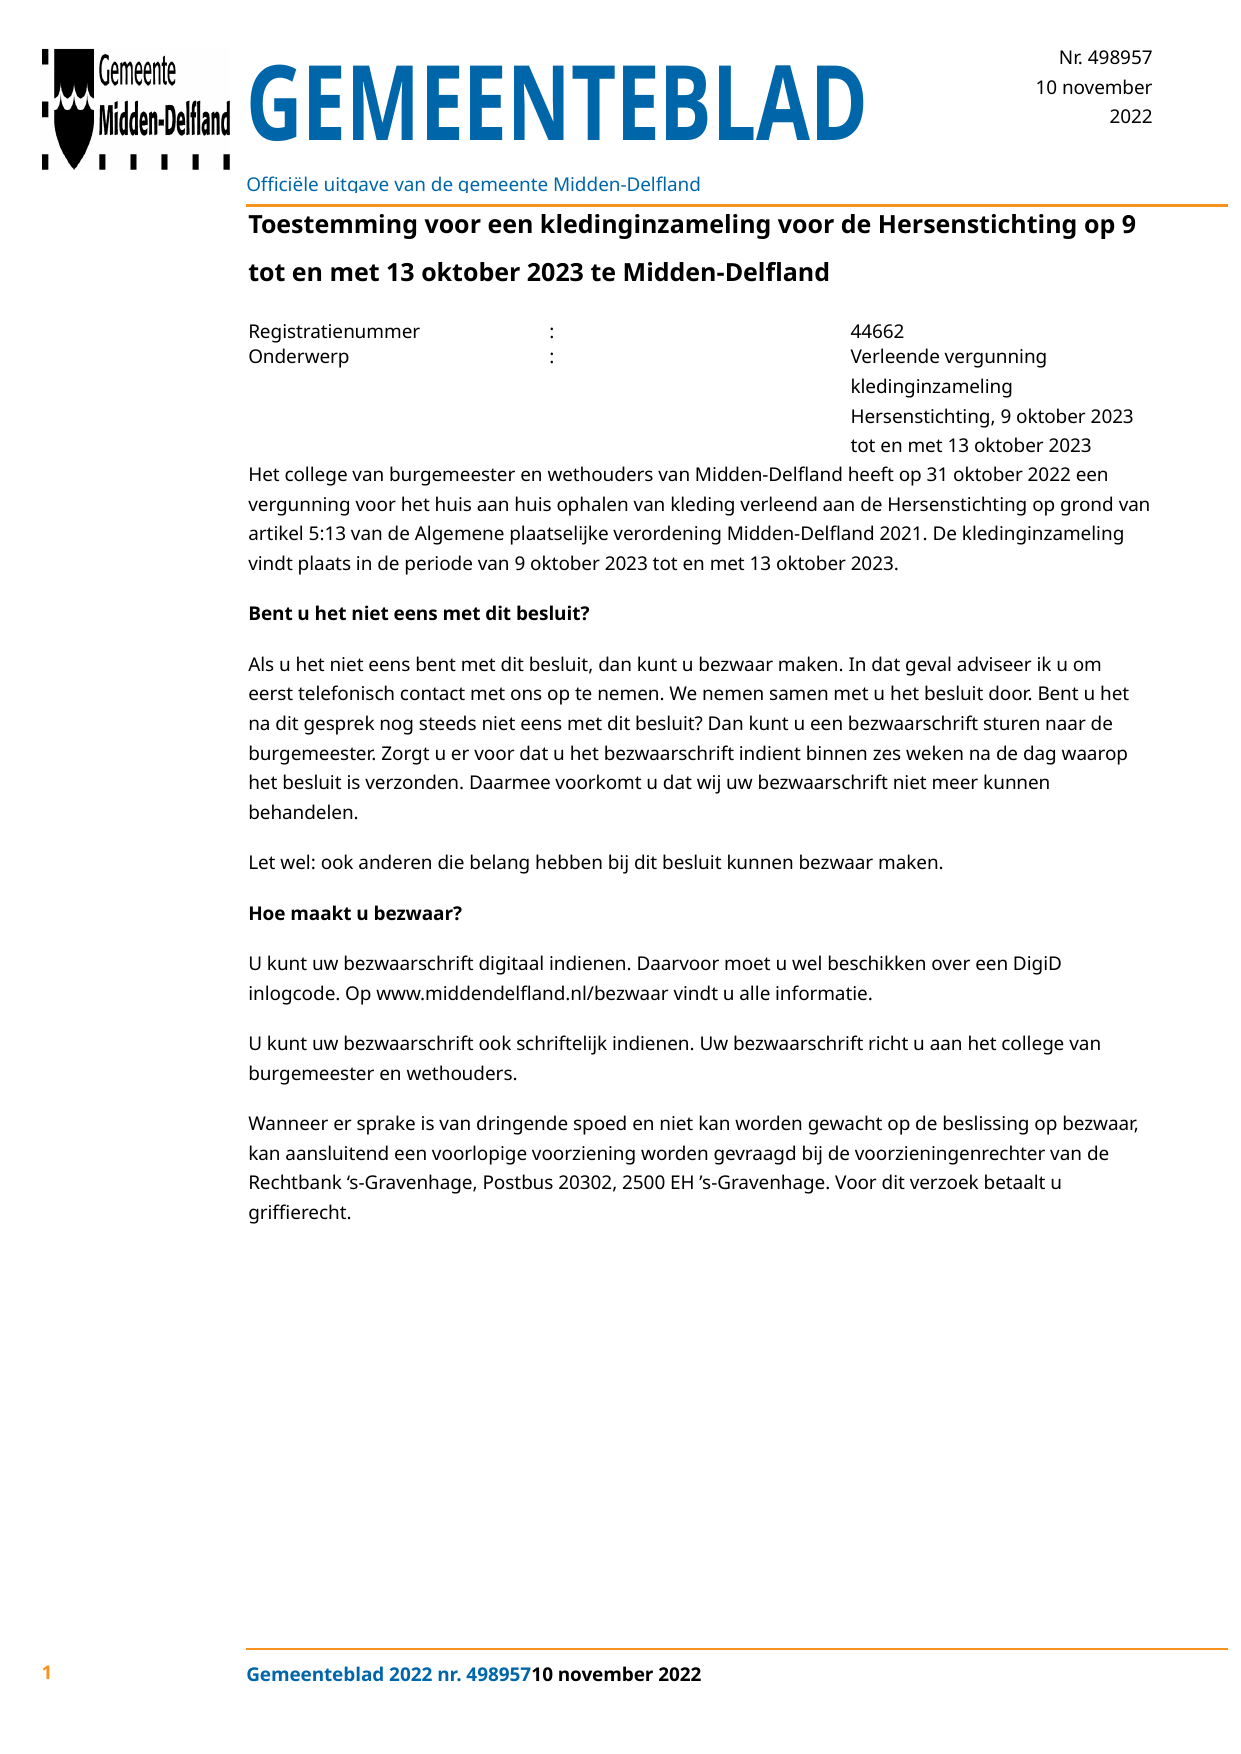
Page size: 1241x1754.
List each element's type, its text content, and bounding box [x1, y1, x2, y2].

table_header Registratienummer [248, 318, 549, 344]
text Het college van burgemeester en wethouders van Midden-Delfland heeft op 31 oktober 2022 een vergunning voor het huis aan huis ophalen van kleding verleend aan de Hersenstichting op grond van artikel 5:13 van de Algemene plaatselijke verordening Midden-Delfland 2021. De kledinginzameling vindt plaats in de periode van 9 oktober 2023 tot en met 13 oktober 2023. [248, 461, 1152, 576]
table_header : [549, 318, 850, 344]
text Hoe maakt u bezwaar? [248, 900, 1152, 926]
text U kunt uw bezwaarschrift digitaal indienen. Daarvoor moet u wel beschikken over een DigiD inlogcode. Op www.middendelfland.nl/bezwaar vindt u alle informatie. [248, 950, 1152, 1006]
picture [41, 47, 231, 172]
text U kunt uw bezwaarschrift ook schriftelijk indienen. Uw bezwaarschrift richt u aan het college van burgemeester en wethouders. [248, 1030, 1152, 1086]
text Bent u het niet eens met dit besluit? [248, 601, 1152, 626]
text Toestemming voor een kledinginzameling voor de Hersenstichting op 9 tot en met 13 oktober 2023 te Midden-Delfland [248, 207, 1152, 288]
text Als u het niet eens bent met dit besluit, dan kunt u bezwaar maken. In dat geval adviseer ik u om eerst telefonisch contact met ons op te nemen. We nemen samen met u het besluit door. Bent u het na dit gesprek nog steeds niet eens met dit besluit? Dan kunt u een bezwaarschrift sturen naar de burgemeester. Zorgt u er voor dat u het bezwaarschrift indient binnen zes weken na de dag waarop het besluit is verzonden. Daarmee voorkomt u dat wij uw bezwaarschrift niet meer kunnen behandelen. [248, 651, 1152, 825]
table_header 44662 [850, 318, 1152, 344]
table_cell Verleende vergunning kledinginzameling Hersenstichting, 9 oktober 2023 tot en met 13 oktober 2023 [850, 344, 1152, 458]
table_cell Onderwerp [248, 344, 549, 458]
text Wanneer er sprake is van dringende spoed en niet kan worden gewacht op de beslissing op bezwaar, kan aansluitend een voorlopige voorziening worden gevraagd bij de voorzieningenrechter van de Rechtbank ‘s-Gravenhage, Postbus 20302, 2500 EH ’s-Gravenhage. Voor dit verzoek betaalt u griffierecht. [248, 1110, 1152, 1225]
text Let wel: ook anderen die belang hebben bij dit besluit kunnen bezwaar maken. [248, 849, 1152, 875]
table_cell : [549, 344, 850, 458]
